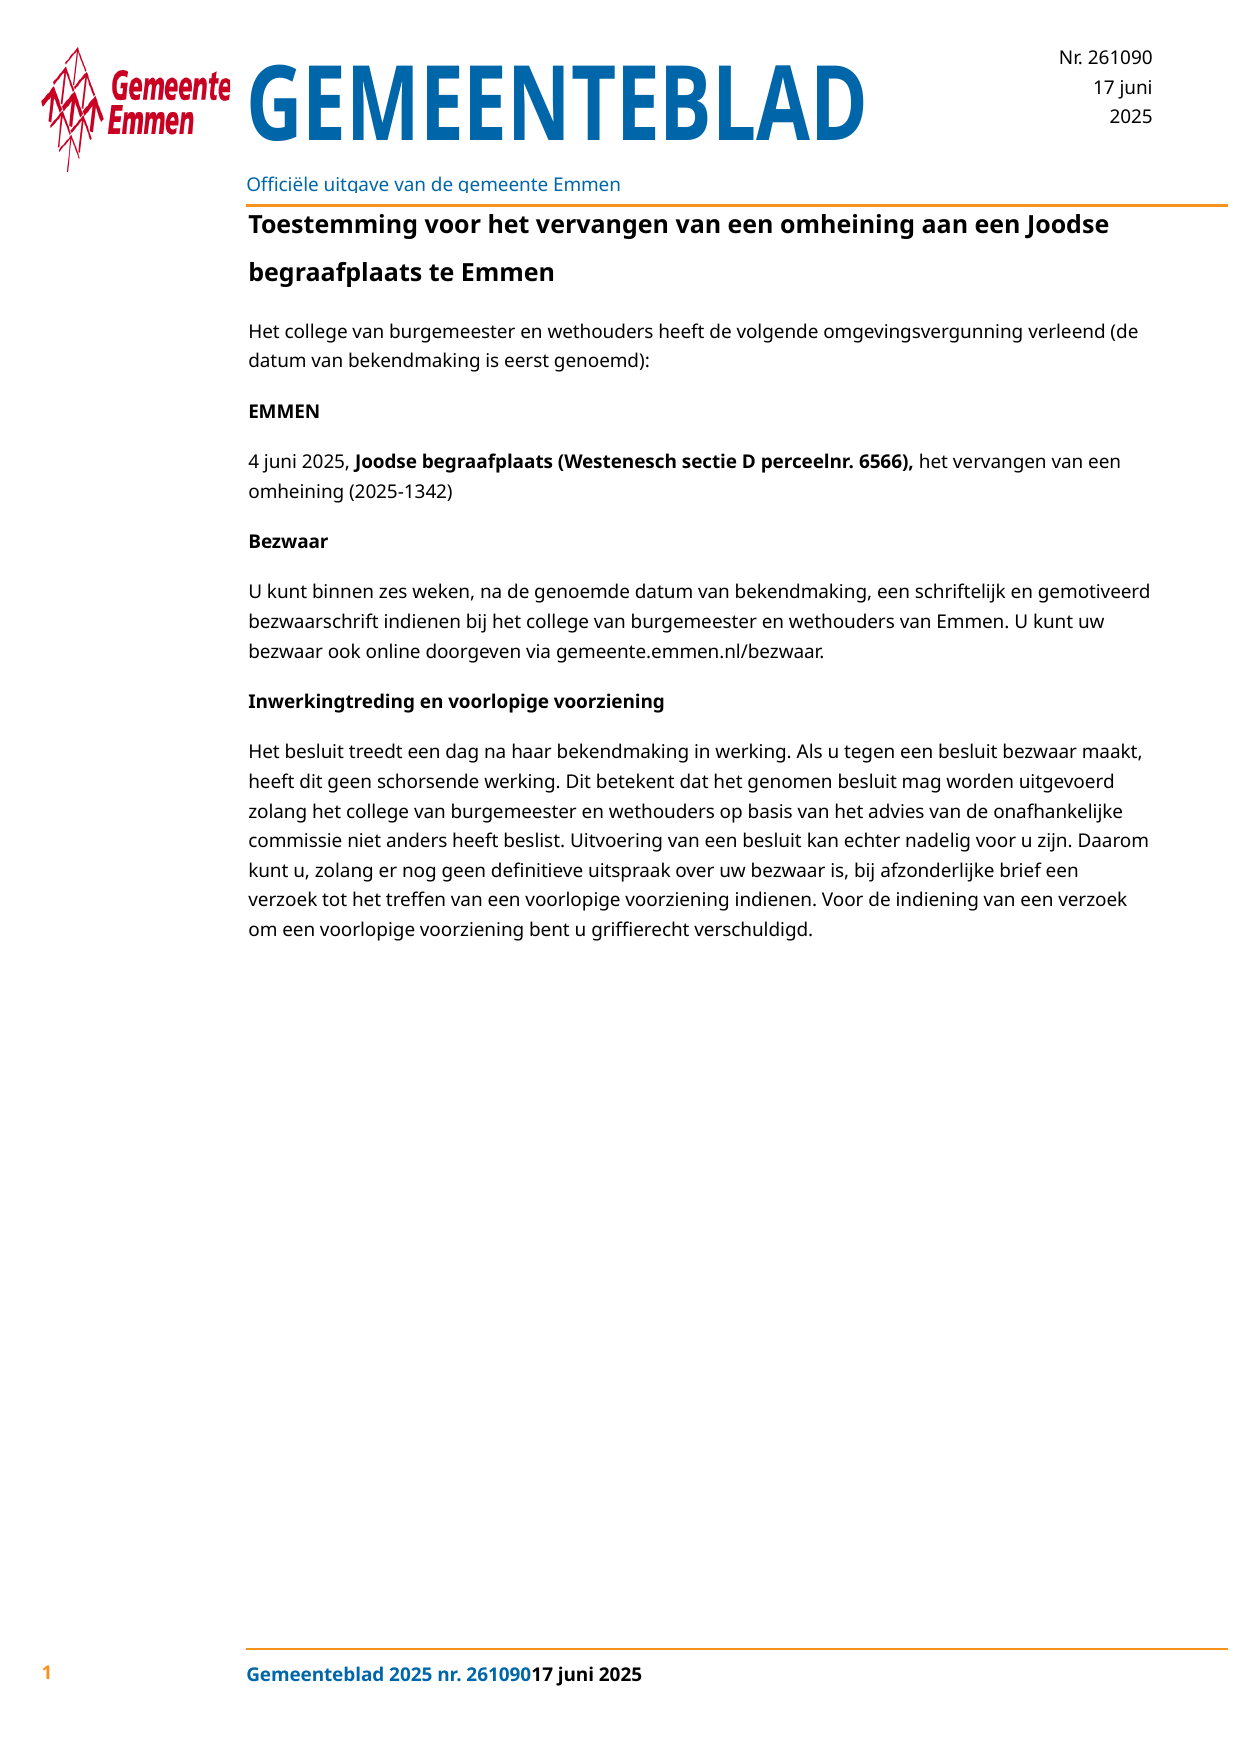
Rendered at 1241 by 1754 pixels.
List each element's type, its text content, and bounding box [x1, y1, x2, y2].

picture [41, 47, 231, 172]
text Het besluit treedt een dag na haar bekendmaking in werking. Als u tegen een besluit bezwaar maakt, heeft dit geen schorsende werking. Dit betekent dat het genomen besluit mag worden uitgevoerd zolang het college van burgemeester en wethouders op basis van het advies van de onafhankelijke commissie niet anders heeft beslist. Uitvoering van een besluit kan echter nadelig voor u zijn. Daarom kunt u, zolang er nog geen definitieve uitspraak over uw bezwaar is, bij afzonderlijke brief een verzoek tot het treffen van een voorlopige voorziening indienen. Voor de indiening van een verzoek om een voorlopige voorziening bent u griffierecht verschuldigd. [248, 739, 1152, 942]
text Inwerkingtreding en voorlopige voorziening [248, 688, 1152, 714]
text Toestemming voor het vervangen van een omheining aan een Joodse begraafplaats te Emmen [248, 207, 1152, 288]
text U kunt binnen zes weken, na de genoemde datum van bekendmaking, een schriftelijk en gemotiveerd bezwaarschrift indienen bij het college van burgemeester en wethouders van Emmen. U kunt uw bezwaar ook online doorgeven via gemeente.emmen.nl/bezwaar. [248, 579, 1152, 664]
text EMMEN [248, 398, 1152, 424]
text 4 juni 2025, Joodse begraafplaats (Westenesch sectie D perceelnr. 6566), het vervangen van een omheining (2025-1342) [248, 448, 1152, 504]
text Het college van burgemeester en wethouders heeft de volgende omgevingsvergunning verleend (de datum van bekendmaking is eerst genoemd): [248, 318, 1152, 373]
text Bezwaar [248, 528, 1152, 554]
